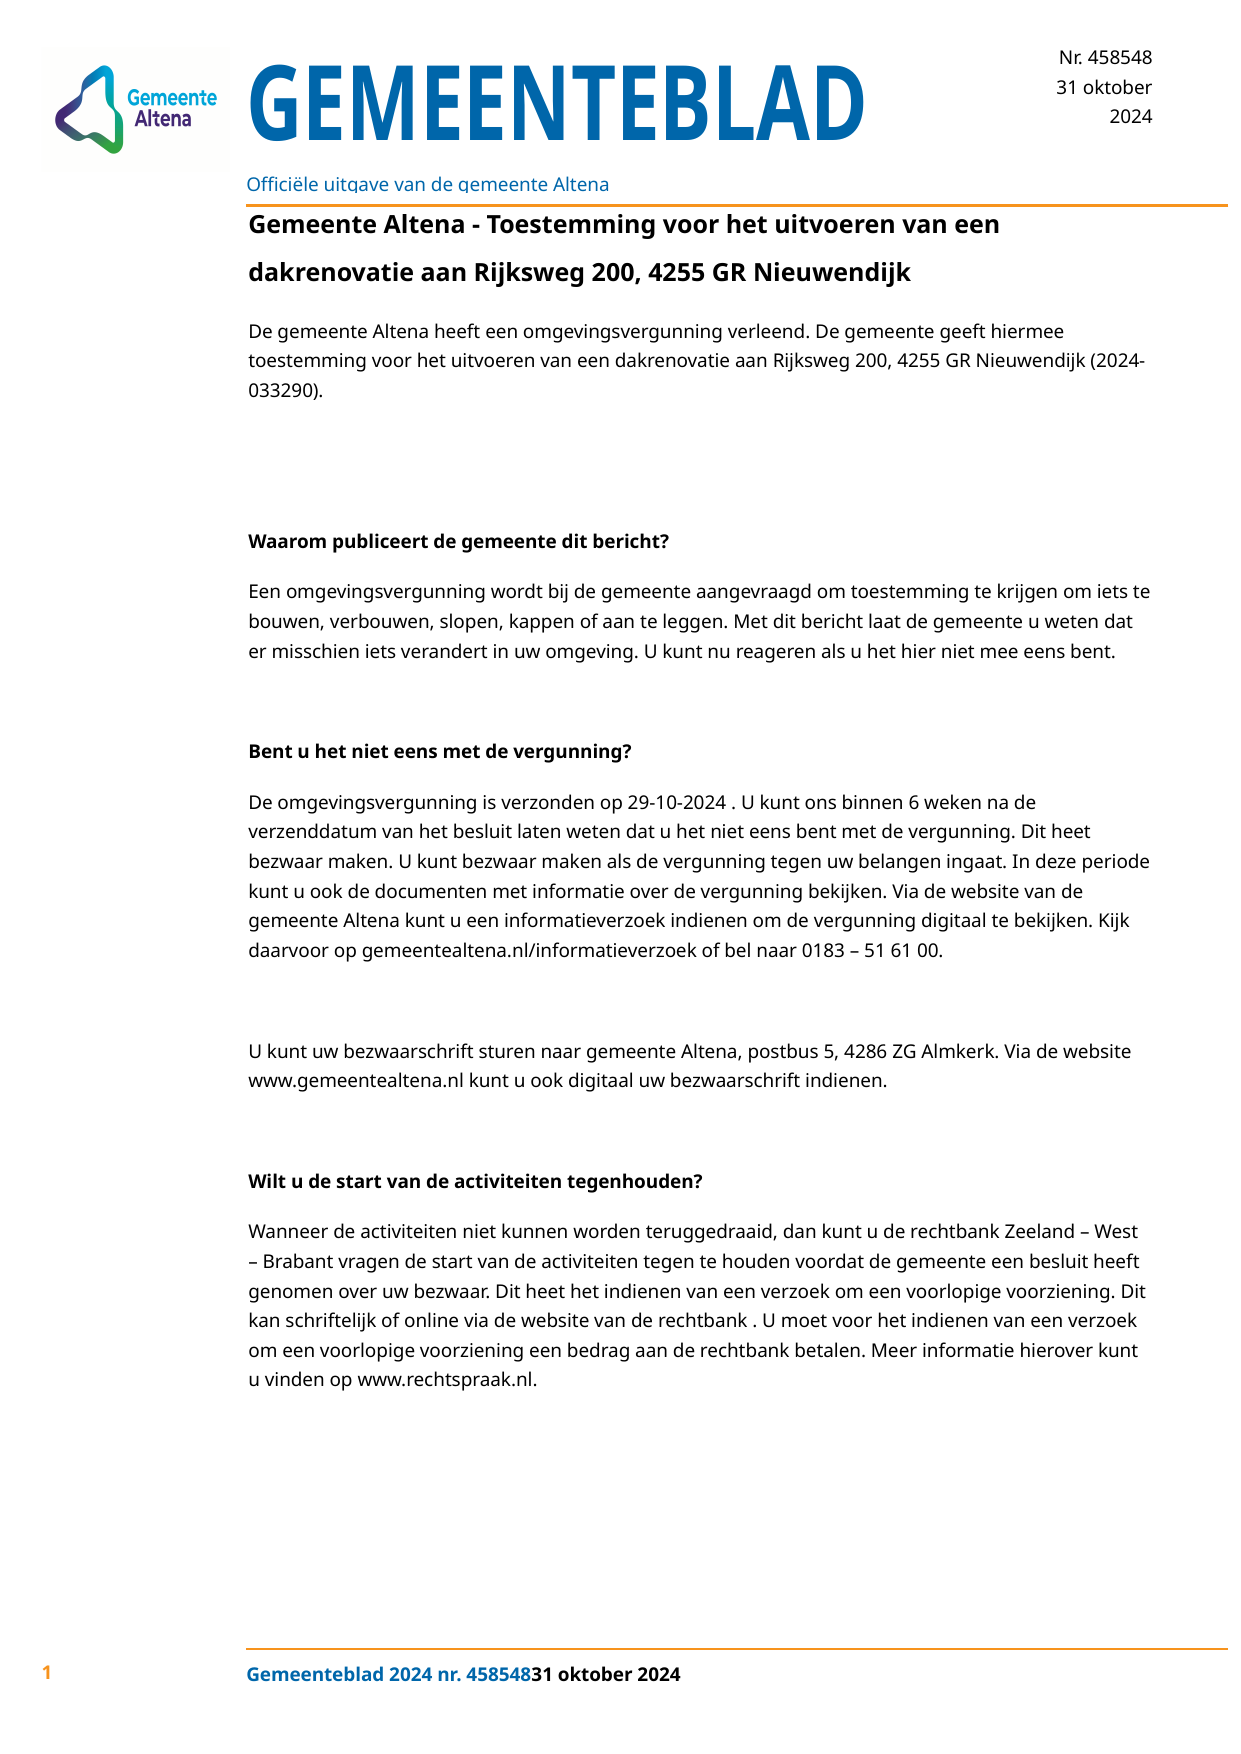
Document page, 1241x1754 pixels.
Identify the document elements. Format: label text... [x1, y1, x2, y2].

picture [41, 47, 231, 172]
text Waarom publiceert de gemeente dit bericht? [248, 528, 1152, 554]
text De gemeente Altena heeft een omgevingsvergunning verleend. De gemeente geeft hiermee toestemming voor het uitvoeren van een dakrenovatie aan Rijksweg 200, 4255 GR Nieuwendijk (2024-033290). [248, 318, 1152, 403]
text Een omgevingsvergunning wordt bij de gemeente aangevraagd om toestemming te krijgen om iets te bouwen, verbouwen, slopen, kappen of aan te leggen. Met dit bericht laat de gemeente u weten dat er misschien iets verandert in uw omgeving. U kunt nu reageren als u het hier niet mee eens bent. [248, 579, 1152, 664]
text U kunt uw bezwaarschrift sturen naar gemeente Altena, postbus 5, 4286 ZG Almkerk. Via de website www.gemeentealtena.nl kunt u ook digitaal uw bezwaarschrift indienen. [248, 1038, 1152, 1093]
text Wanneer de activiteiten niet kunnen worden teruggedraaid, dan kunt u de rechtbank Zeeland – West – Brabant vragen de start van de activiteiten tegen te houden voordat de gemeente een besluit heeft genomen over uw bezwaar. Dit heet het indienen van een verzoek om een voorlopige voorziening. Dit kan schriftelijk of online via de website van de rechtbank . U moet voor het indienen van een verzoek om een voorlopige voorziening een bedrag aan de rechtbank betalen. Meer informatie hierover kunt u vinden op www.rechtspraak.nl. [248, 1219, 1152, 1392]
text Bent u het niet eens met de vergunning? [248, 739, 1152, 764]
text De omgevingsvergunning is verzonden op 29-10-2024 . U kunt ons binnen 6 weken na de verzenddatum van het besluit laten weten dat u het niet eens bent met de vergunning. Dit heet bezwaar maken. U kunt bezwaar maken als de vergunning tegen uw belangen ingaat. In deze periode kunt u ook de documenten met informatie over de vergunning bekijken. Via de website van de gemeente Altena kunt u een informatieverzoek indienen om de vergunning digitaal te bekijken. Kijk daarvoor op gemeentealtena.nl/informatieverzoek of bel naar 0183 – 51 61 00. [248, 789, 1152, 963]
text Wilt u de start van de activiteiten tegenhouden? [248, 1168, 1152, 1194]
text Gemeente Altena - Toestemming voor het uitvoeren van een dakrenovatie aan Rijksweg 200, 4255 GR Nieuwendijk [248, 207, 1152, 288]
